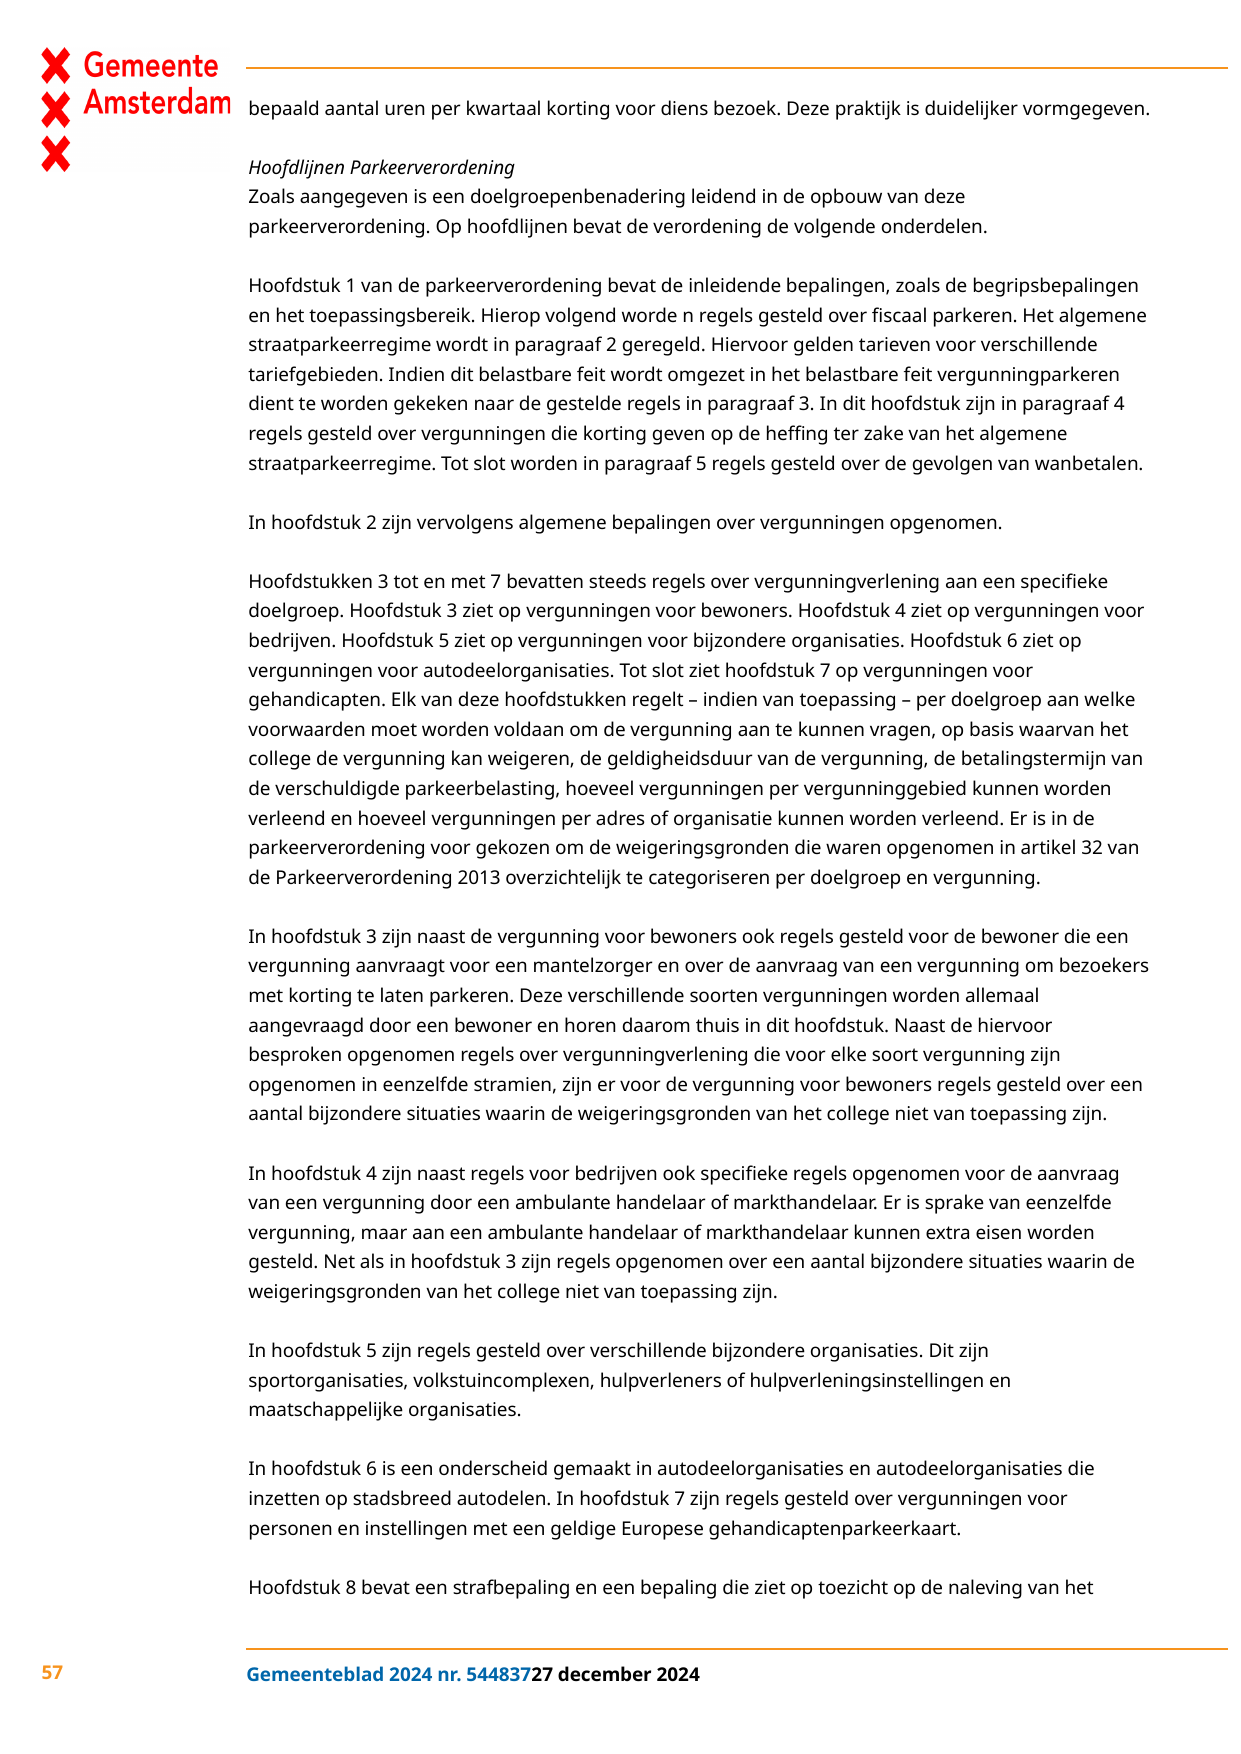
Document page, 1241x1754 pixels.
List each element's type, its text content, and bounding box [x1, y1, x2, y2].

text In hoofdstuk 2 zijn vervolgens algemene bepalingen over vergunningen opgenomen. [248, 509, 1152, 535]
text In hoofdstuk 4 zijn naast regels voor bedrijven ook specifieke regels opgenomen voor de aanvraag van een vergunning door een ambulante handelaar of markthandelaar. Er is sprake van eenzelfde vergunning, maar aan een ambulante handelaar of markthandelaar kunnen extra eisen worden gesteld. Net als in hoofdstuk 3 zijn regels opgenomen over een aantal bijzondere situaties waarin de weigeringsgronden van het college niet van toepassing zijn. [248, 1160, 1152, 1304]
text Hoofdlijnen Parkeerverordening [248, 154, 1152, 180]
text In hoofdstuk 5 zijn regels gesteld over verschillende bijzondere organisaties. Dit zijn sportorganisaties, volkstuincomplexen, hulpverleners of hulpverleningsinstellingen en maatschappelijke organisaties. [248, 1337, 1152, 1422]
picture [41, 47, 231, 172]
text Zoals aangegeven is een doelgroepenbenadering leidend in de opbouw van deze parkeerverordening. Op hoofdlijnen bevat de verordening de volgende onderdelen. [248, 183, 1152, 239]
text Hoofdstuk 1 van de parkeerverordening bevat de inleidende bepalingen, zoals de begripsbepalingen en het toepassingsbereik. Hierop volgend worde n regels gesteld over fiscaal parkeren. Het algemene straatparkeerregime wordt in paragraaf 2 geregeld. Hiervoor gelden tarieven voor verschillende tariefgebieden. Indien dit belastbare feit wordt omgezet in het belastbare feit vergunningparkeren dient te worden gekeken naar de gestelde regels in paragraaf 3. In dit hoofdstuk zijn in paragraaf 4 regels gesteld over vergunningen die korting geven op de heffing ter zake van het algemene straatparkeerregime. Tot slot worden in paragraaf 5 regels gesteld over de gevolgen van wanbetalen. [248, 272, 1152, 476]
text In hoofdstuk 6 is een onderscheid gemaakt in autodeelorganisaties en autodeelorganisaties die inzetten op stadsbreed autodelen. In hoofdstuk 7 zijn regels gesteld over vergunningen voor personen en instellingen met een geldige Europese gehandicaptenparkeerkaart. [248, 1456, 1152, 1541]
text Hoofdstukken 3 tot en met 7 bevatten steeds regels over vergunningverlening aan een specifieke doelgroep. Hoofdstuk 3 ziet op vergunningen voor bewoners. Hoofdstuk 4 ziet op vergunningen voor bedrijven. Hoofdstuk 5 ziet op vergunningen voor bijzondere organisaties. Hoofdstuk 6 ziet op vergunningen voor autodeelorganisaties. Tot slot ziet hoofdstuk 7 op vergunningen voor gehandicapten. Elk van deze hoofdstukken regelt – indien van toepassing – per doelgroep aan welke voorwaarden moet worden voldaan om de vergunning aan te kunnen vragen, op basis waarvan het college de vergunning kan weigeren, de geldigheidsduur van de vergunning, de betalingstermijn van de verschuldigde parkeerbelasting, hoeveel vergunningen per vergunninggebied kunnen worden verleend en hoeveel vergunningen per adres of organisatie kunnen worden verleend. Er is in de parkeerverordening voor gekozen om de weigeringsgronden die waren opgenomen in artikel 32 van de Parkeerverordening 2013 overzichtelijk te categoriseren per doelgroep en vergunning. [248, 568, 1152, 890]
text bepaald aantal uren per kwartaal korting voor diens bezoek. Deze praktijk is duidelijker vormgegeven. [248, 95, 1152, 121]
text In hoofdstuk 3 zijn naast de vergunning voor bewoners ook regels gesteld voor de bewoner die een vergunning aanvraagt voor een mantelzorger en over de aanvraag van een vergunning om bezoekers met korting te laten parkeren. Deze verschillende soorten vergunningen worden allemaal aangevraagd door een bewoner en horen daarom thuis in dit hoofdstuk. Naast de hiervoor besproken opgenomen regels over vergunningverlening die voor elke soort vergunning zijn opgenomen in eenzelfde stramien, zijn er voor de vergunning voor bewoners regels gesteld over een aantal bijzondere situaties waarin de weigeringsgronden van het college niet van toepassing zijn. [248, 923, 1152, 1126]
text Hoofdstuk 8 bevat een strafbepaling en een bepaling die ziet op toezicht op de naleving van het [248, 1574, 1152, 1600]
